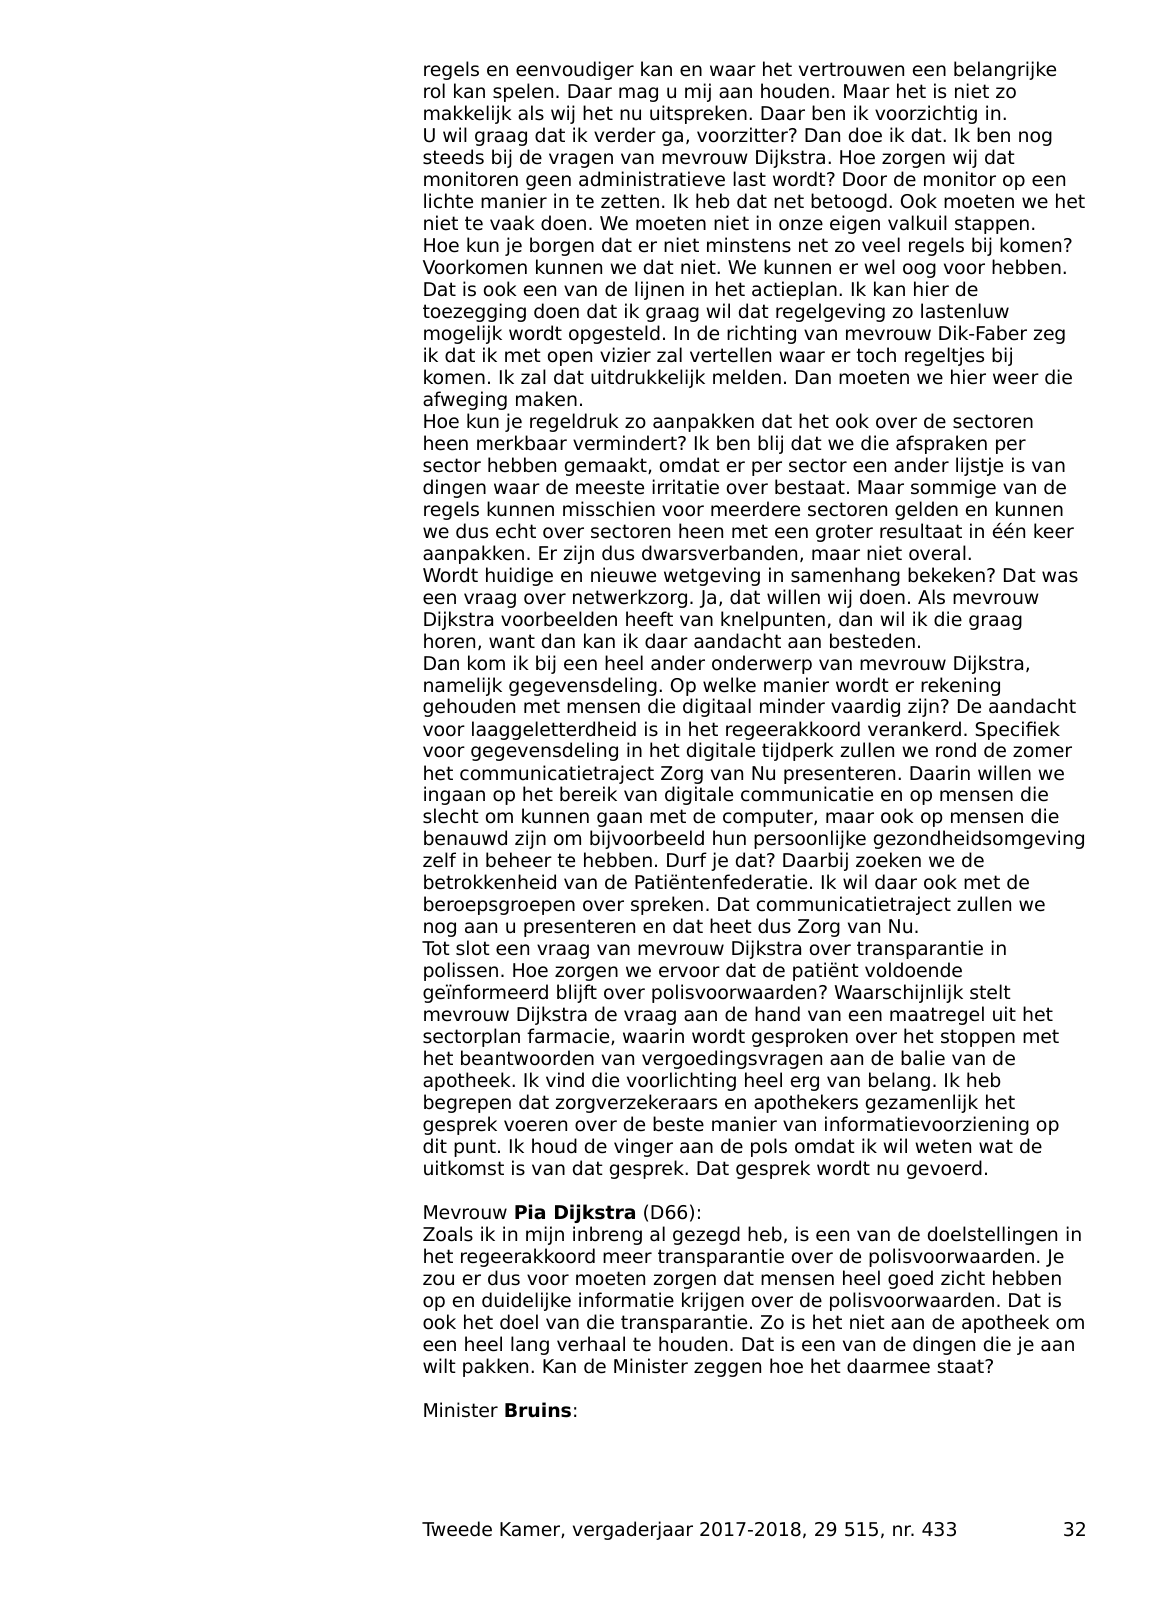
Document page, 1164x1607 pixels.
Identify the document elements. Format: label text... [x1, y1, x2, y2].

text Hoe kun je borgen dat er niet minstens net zo veel regels bij komen? Voorkomen kunnen we dat niet. We kunnen er wel oog voor hebben. Dat is ook een van de lijnen in het actieplan. Ik kan hier de toezegging doen dat ik graag wil dat regelgeving zo lastenluw mogelijk wordt opgesteld. In de richting van mevrouw Dik-Faber zeg ik dat ik met open vizier zal vertellen waar er toch regeltjes bij komen. Ik zal dat uitdrukkelijk melden. Dan moeten we hier weer die afweging maken. [422, 235, 1087, 411]
text Minister Bruins: [422, 1400, 1087, 1422]
text Zoals ik in mijn inbreng al gezegd heb, is een van de doelstellingen in het regeerakkoord meer transparantie over de polisvoorwaarden. Je zou er dus voor moeten zorgen dat mensen heel goed zicht hebben op en duidelijke informatie krijgen over de polisvoorwaarden. Dat is ook het doel van die transparantie. Zo is het niet aan de apotheek om een heel lang verhaal te houden. Dat is een van de dingen die je aan wilt pakken. Kan de Minister zeggen hoe het daarmee staat? [422, 1224, 1087, 1378]
text Wordt huidige en nieuwe wetgeving in samenhang bekeken? Dat was een vraag over netwerkzorg. Ja, dat willen wij doen. Als mevrouw Dijkstra voorbeelden heeft van knelpunten, dan wil ik die graag horen, want dan kan ik daar aandacht aan besteden. [422, 564, 1087, 652]
text U wil graag dat ik verder ga, voorzitter? Dan doe ik dat. Ik ben nog steeds bij de vragen van mevrouw Dijkstra. Hoe zorgen wij dat monitoren geen administratieve last wordt? Door de monitor op een lichte manier in te zetten. Ik heb dat net betoogd. Ook moeten we het niet te vaak doen. We moeten niet in onze eigen valkuil stappen. [422, 125, 1087, 235]
text Tot slot een vraag van mevrouw Dijkstra over transparantie in polissen. Hoe zorgen we ervoor dat de patiënt voldoende geïnformeerd blijft over polisvoorwaarden? Waarschijnlijk stelt mevrouw Dijkstra de vraag aan de hand van een maatregel uit het sectorplan farmacie, waarin wordt gesproken over het stoppen met het beantwoorden van vergoedingsvragen aan de balie van de apotheek. Ik vind die voorlichting heel erg van belang. Ik heb begrepen dat zorgverzekeraars en apothekers gezamenlijk het gesprek voeren over de beste manier van informatievoorziening op dit punt. Ik houd de vinger aan de pols omdat ik wil weten wat de uitkomst is van dat gesprek. Dat gesprek wordt nu gevoerd. [422, 938, 1087, 1180]
text regels en eenvoudiger kan en waar het vertrouwen een belangrijke rol kan spelen. Daar mag u mij aan houden. Maar het is niet zo makkelijk als wij het nu uitspreken. Daar ben ik voorzichtig in. [422, 59, 1087, 125]
text Mevrouw Pia Dijkstra (D66): [422, 1202, 1087, 1224]
text Hoe kun je regeldruk zo aanpakken dat het ook over de sectoren heen merkbaar vermindert? Ik ben blij dat we die afspraken per sector hebben gemaakt, omdat er per sector een ander lijstje is van dingen waar de meeste irritatie over bestaat. Maar sommige van de regels kunnen misschien voor meerdere sectoren gelden en kunnen we dus echt over sectoren heen met een groter resultaat in één keer aanpakken. Er zijn dus dwarsverbanden, maar niet overal. [422, 411, 1087, 564]
text Dan kom ik bij een heel ander onderwerp van mevrouw Dijkstra, namelijk gegevensdeling. Op welke manier wordt er rekening gehouden met mensen die digitaal minder vaardig zijn? De aandacht voor laaggeletterdheid is in het regeerakkoord verankerd. Specifiek voor gegevensdeling in het digitale tijdperk zullen we rond de zomer het communicatietraject Zorg van Nu presenteren. Daarin willen we ingaan op het bereik van digitale communicatie en op mensen die slecht om kunnen gaan met de computer, maar ook op mensen die benauwd zijn om bijvoorbeeld hun persoonlijke gezondheidsomgeving zelf in beheer te hebben. Durf je dat? Daarbij zoeken we de betrokkenheid van de Patiëntenfederatie. Ik wil daar ook met de beroepsgroepen over spreken. Dat communicatietraject zullen we nog aan u presenteren en dat heet dus Zorg van Nu. [422, 652, 1087, 938]
